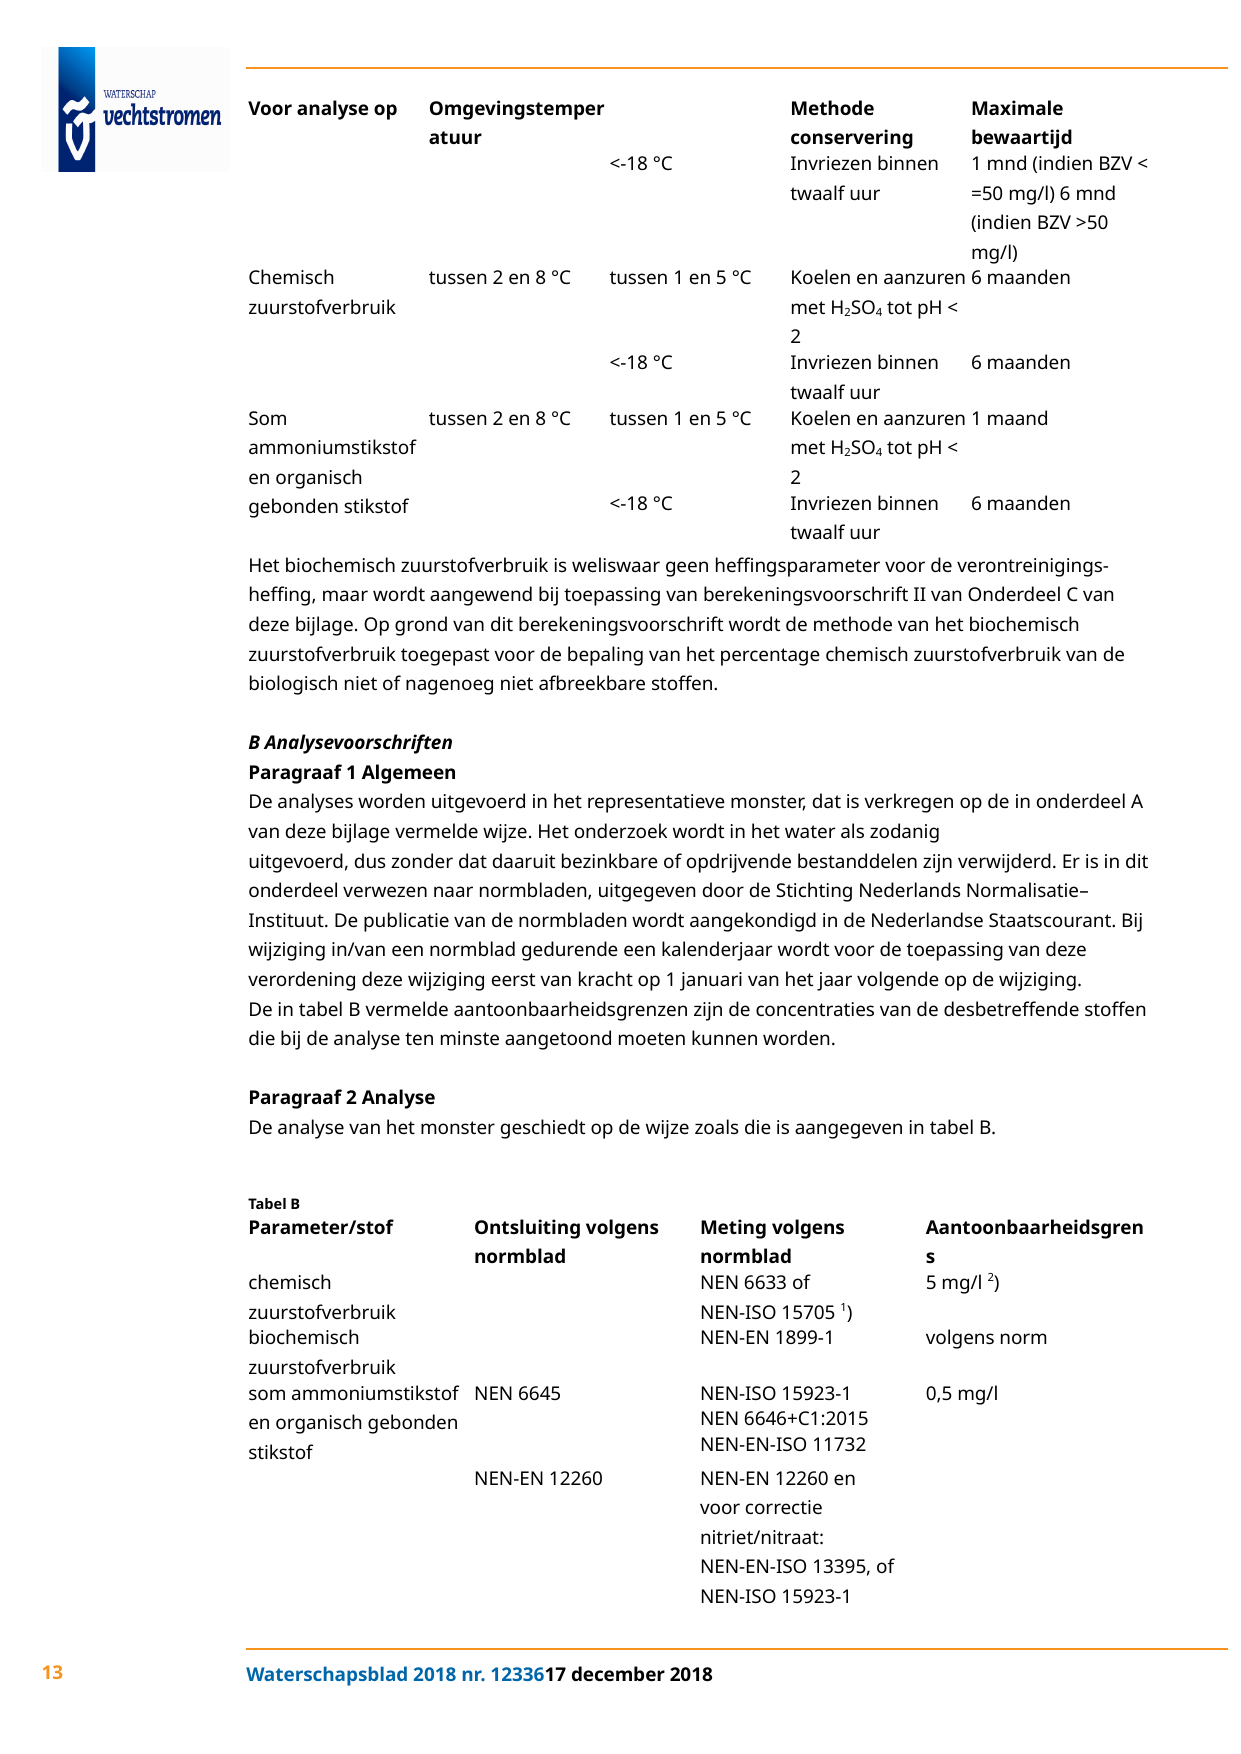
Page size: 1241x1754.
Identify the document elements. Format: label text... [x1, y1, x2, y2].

table_header Ontsluiting volgens normblad [474, 1214, 700, 1269]
table_cell <-18 °C [609, 150, 790, 264]
text De in tabel B vermelde aantoonbaarheidsgrenzen zijn de concentraties van de desbetreffende stoffen die bij de analyse ten minste aangetoond moeten kunnen worden. [248, 996, 1152, 1051]
table_cell tussen 2 en 8 °C [429, 405, 609, 549]
table_cell NEN-EN 12260 en voor correctie nitriet/nitraat: NEN-EN-ISO 13395, of NEN-ISO 15923-1 [700, 1465, 926, 1609]
table_header [609, 95, 790, 150]
table_cell <-18 °C [609, 490, 790, 549]
title Tabel B [248, 1194, 1152, 1214]
picture [41, 47, 231, 172]
table_cell tussen 1 en 5 °C [609, 405, 790, 490]
table_cell tussen 1 en 5 °C [609, 265, 790, 349]
table_cell Invriezen binnen twaalf uur [790, 350, 971, 405]
table_cell 5 mg/l 2) [926, 1269, 1152, 1324]
table_cell NEN-EN 1899-1 [700, 1325, 926, 1380]
text B Analysevoorschriften [248, 729, 1152, 755]
table_cell NEN 6646+C1:2015 [700, 1406, 926, 1431]
table_cell tussen 2 en 8 °C [429, 265, 609, 405]
table_cell 6 maanden [971, 490, 1152, 549]
table_cell [474, 1269, 700, 1324]
table_cell Chemisch zuurstofverbruik [248, 265, 429, 405]
table_cell NEN 6633 of NEN-ISO 15705 1) [700, 1269, 926, 1324]
table_cell Invriezen binnen twaalf uur [790, 150, 971, 264]
table_cell [429, 150, 609, 264]
table_cell 6 maanden [971, 350, 1152, 405]
table_cell <-18 °C [609, 350, 790, 405]
table_cell NEN-EN 12260 [474, 1465, 700, 1609]
table_header Methode conservering [790, 95, 971, 150]
table_cell som ammoniumstikstof en organisch gebonden stikstof [248, 1380, 474, 1609]
table_cell Koelen en aanzuren met H2SO4 tot pH < 2 [790, 405, 971, 490]
table_header Meting volgens normblad [700, 1214, 926, 1269]
table_cell NEN-ISO 15923-1 [700, 1380, 926, 1406]
text De analyses worden uitgevoerd in het representatieve monster, dat is verkregen op de in onderdeel A van deze bijlage vermelde wijze. Het onderzoek wordt in het water als zodanig [248, 789, 1152, 844]
table_header Maximale bewaartijd [971, 95, 1152, 150]
table_cell 1 maand [971, 405, 1152, 490]
text uitgevoerd, dus zonder dat daaruit bezinkbare of opdrijvende bestanddelen zijn verwijderd. Er is in dit onderdeel verwezen naar normbladen, uitgegeven door de Stichting Nederlands Normalisatie–Instituut. De publicatie van de normbladen wordt aangekondigd in de Nederlandse Staatscourant. Bij wijziging in/van een normblad gedurende een kalenderjaar wordt voor de toepassing van deze verordening deze wijziging eerst van kracht op 1 januari van het jaar volgende op de wijziging. [248, 848, 1152, 992]
table_cell 6 maanden [971, 265, 1152, 349]
text Het biochemisch zuurstofverbruik is weliswaar geen heffingsparameter voor de verontreinigings-heffing, maar wordt aangewend bij toepassing van berekeningsvoorschrift II van Onderdeel C van deze bijlage. Op grond van dit berekeningsvoorschrift wordt de methode van het biochemisch zuurstofverbruik toegepast voor de bepaling van het percentage chemisch zuurstofverbruik van de biologisch niet of nagenoeg niet afbreekbare stoffen. [248, 552, 1152, 696]
text Paragraaf 2 Analyse [248, 1084, 1152, 1110]
table_cell Som ammoniumstikstof en organisch gebonden stikstof [248, 405, 429, 549]
table_header Voor analyse op [248, 95, 429, 150]
text De analyse van het monster geschiedt op de wijze zoals die is aangegeven in tabel B. [248, 1114, 1152, 1140]
table_cell Invriezen binnen twaalf uur [790, 490, 971, 549]
table_cell chemisch zuurstofverbruik [248, 1269, 474, 1324]
table_cell 1 mnd (indien BZV < =50 mg/l) 6 mnd (indien BZV >50 mg/l) [971, 150, 1152, 264]
table_cell Koelen en aanzuren met H2SO4 tot pH < 2 [790, 265, 971, 349]
table_header Omgevingstemperatuur [429, 95, 609, 150]
table_cell NEN-EN-ISO 11732 [700, 1431, 926, 1465]
table_cell volgens norm [926, 1325, 1152, 1380]
table_header Aantoonbaarheidsgrens [926, 1214, 1152, 1269]
table_cell [474, 1325, 700, 1380]
text Paragraaf 1 Algemeen [248, 759, 1152, 785]
table_cell NEN 6645 [474, 1380, 700, 1465]
table_cell biochemisch zuurstofverbruik [248, 1325, 474, 1380]
table_cell [248, 150, 429, 264]
table_cell 0,5 mg/l [926, 1380, 1152, 1609]
table_header Parameter/stof [248, 1214, 474, 1269]
